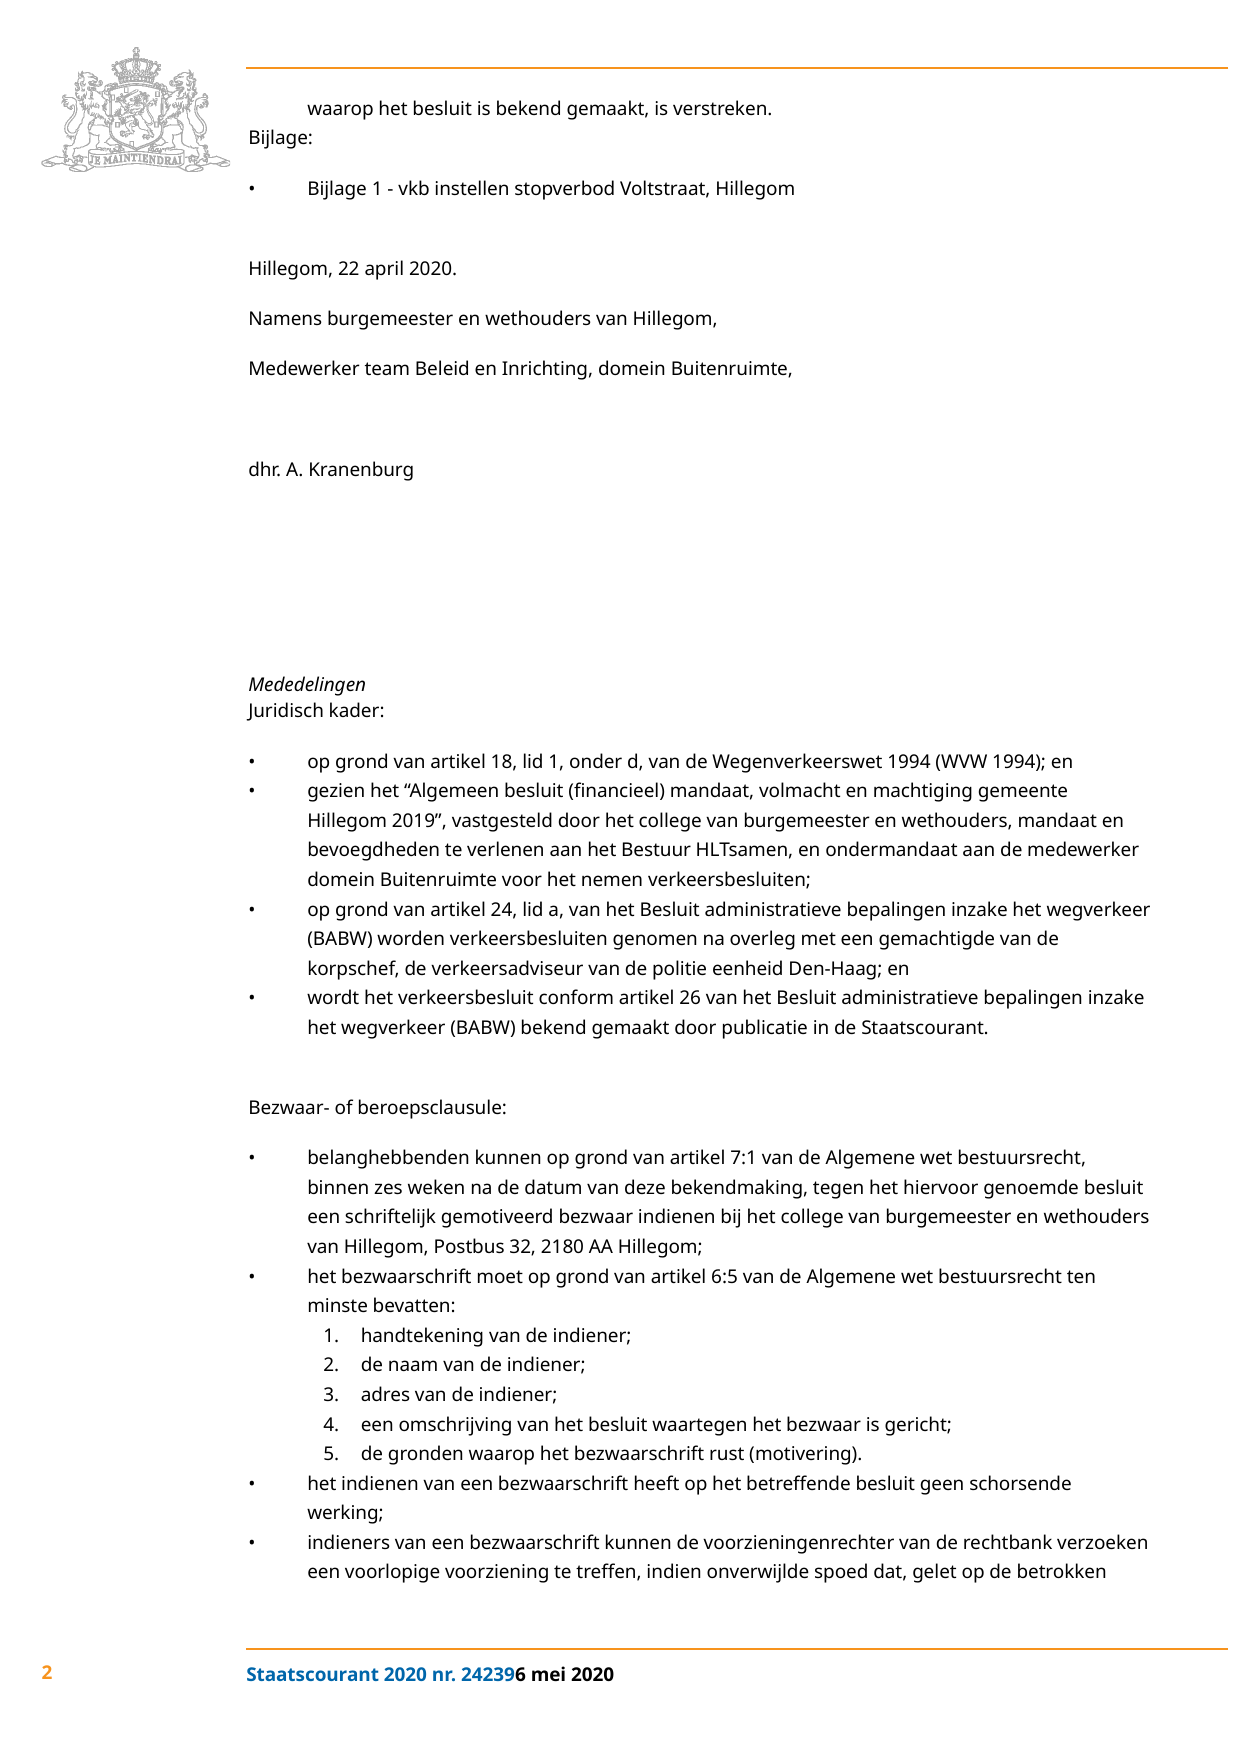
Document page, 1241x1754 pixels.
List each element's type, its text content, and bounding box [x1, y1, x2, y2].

list gezien het “Algemeen besluit (financieel) mandaat, volmacht en machtiging gemeente Hillegom 2019”, vastgesteld door het college van burgemeester en wethouders, mandaat en bevoegdheden te verlenen aan het Bestuur HLTsamen, en ondermandaat aan de medewerker domein Buitenruimte voor het nemen verkeersbesluiten; [248, 777, 1152, 892]
list waarop het besluit is bekend gemaakt, is verstreken. [248, 95, 1152, 121]
list de naam van de indiener; [323, 1352, 1152, 1377]
text Medewerker team Beleid en Inrichting, domein Buitenruimte, [248, 356, 1152, 381]
text Bijlage: [248, 124, 1152, 150]
list handtekening van de indiener; [323, 1322, 1152, 1348]
list het bezwaarschrift moet op grond van artikel 6:5 van de Algemene wet bestuursrecht ten minste bevatten: [248, 1263, 1152, 1318]
list de gronden waarop het bezwaarschrift rust (motivering). [323, 1440, 1152, 1466]
list op grond van artikel 24, lid a, van het Besluit administratieve bepalingen inzake het wegverkeer (BABW) worden verkeersbesluiten genomen na overleg met een gemachtigde van de korpschef, de verkeersadviseur van de politie eenheid Den-Haag; en [248, 896, 1152, 981]
list op grond van artikel 18, lid 1, onder d, van de Wegenverkeerswet 1994 (WVW 1994); en [248, 748, 1152, 773]
text Hillegom, 22 april 2020. [248, 255, 1152, 281]
list Bijlage 1 - vkb instellen stopverbod Voltstraat, Hillegom [248, 175, 1152, 201]
text Namens burgemeester en wethouders van Hillegom, [248, 305, 1152, 331]
list het indienen van een bezwaarschrift heeft op het betreffende besluit geen schorsende werking; [248, 1470, 1152, 1525]
list adres van de indiener; [323, 1381, 1152, 1407]
text Juridisch kader: [248, 697, 1152, 723]
text Mededelingen [248, 672, 1152, 697]
text dhr. A. Kranenburg [248, 456, 1152, 482]
list wordt het verkeersbesluit conform artikel 26 van het Besluit administratieve bepalingen inzake het wegverkeer (BABW) bekend gemaakt door publicatie in de Staatscourant. [248, 984, 1152, 1040]
text Bezwaar- of beroepsclausule: [248, 1094, 1152, 1120]
picture [41, 47, 231, 172]
list indieners van een bezwaarschrift kunnen de voorzieningenrechter van de rechtbank verzoeken een voorlopige voorziening te treffen, indien onverwijlde spoed dat, gelet op de betrokken [248, 1529, 1152, 1584]
list belanghebbenden kunnen op grond van artikel 7:1 van de Algemene wet bestuursrecht, binnen zes weken na de datum van deze bekendmaking, tegen het hiervoor genoemde besluit een schriftelijk gemotiveerd bezwaar indienen bij het college van burgemeester en wethouders van Hillegom, Postbus 32, 2180 AA Hillegom; [248, 1144, 1152, 1259]
list een omschrijving van het besluit waartegen het bezwaar is gericht; [323, 1411, 1152, 1436]
